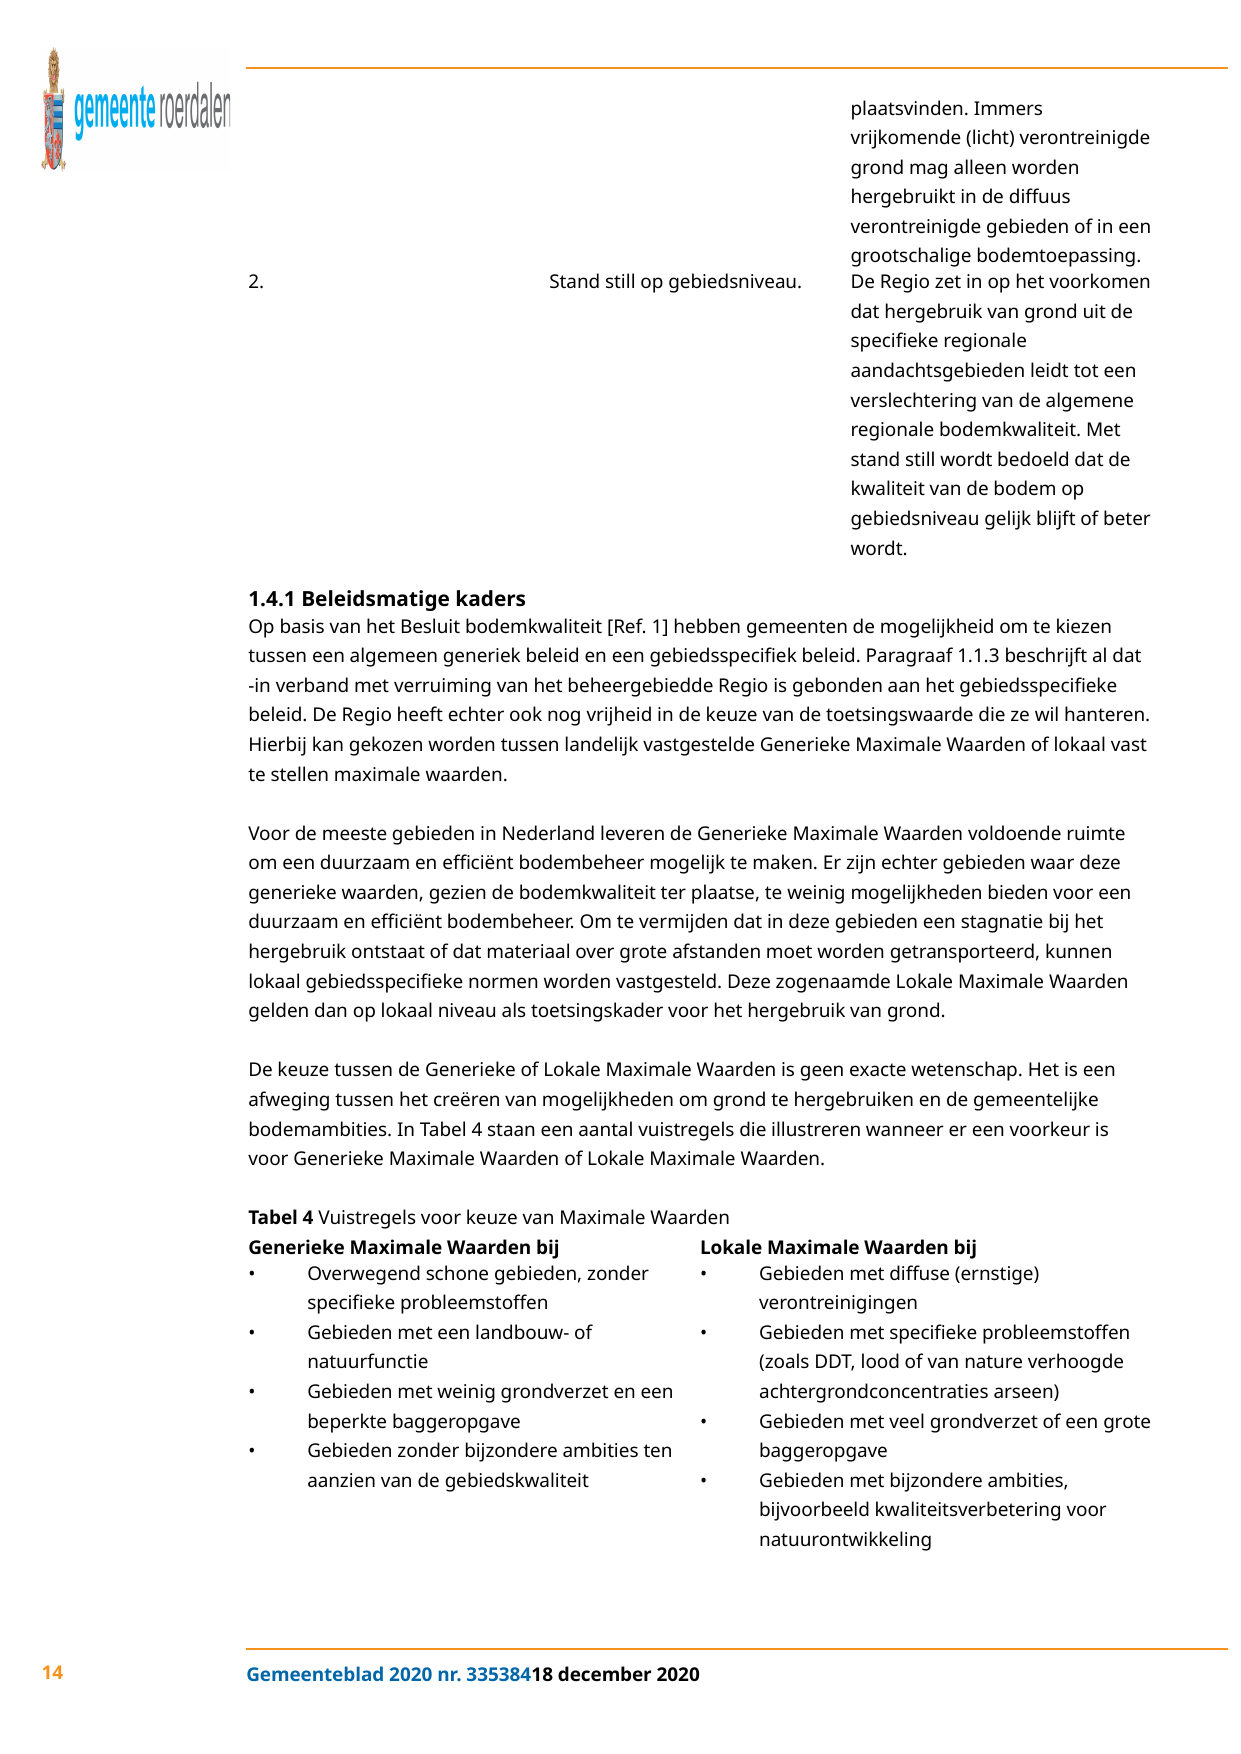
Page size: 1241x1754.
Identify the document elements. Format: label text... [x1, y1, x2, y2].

picture [41, 47, 231, 172]
table_cell Overwegend schone gebieden, zonder specifieke probleemstoffen Gebieden met een landbouw- of natuurfunctie Gebieden met weinig grondverzet en een beperkte baggeropgave Gebieden zonder bijzondere ambities ten aanzien van de gebiedskwaliteit [248, 1260, 700, 1552]
table_cell [549, 95, 850, 268]
table_cell De Regio zet in op het voorkomen dat hergebruik van grond uit de specifieke regionale aandachtsgebieden leidt tot een verslechtering van de algemene regionale bodemkwaliteit. Met stand still wordt bedoeld dat de kwaliteit van de bodem op gebiedsniveau gelijk blijft of beter wordt. [850, 269, 1152, 560]
text Voor de meeste gebieden in Nederland leveren de Generieke Maximale Waarden voldoende ruimte om een duurzaam en efficiënt bodembeheer mogelijk te maken. Er zijn echter gebieden waar deze generieke waarden, gezien de bodemkwaliteit ter plaatse, te weinig mogelijkheden bieden voor een duurzaam en efficiënt bodembeheer. Om te vermijden dat in deze gebieden een stagnatie bij het hergebruik ontstaat of dat materiaal over grote afstanden moet worden getransporteerd, kunnen lokaal gebiedsspecifieke normen worden vastgesteld. Deze zogenaamde Lokale Maximale Waarden gelden dan op lokaal niveau als toetsingskader voor het hergebruik van grond. [248, 820, 1152, 1023]
table_cell Gebieden met diffuse (ernstige) verontreinigingen Gebieden met specifieke probleemstoffen (zoals DDT, lood of van nature verhoogde achtergrondconcentraties arseen) Gebieden met veel grondverzet of een grote baggeropgave Gebieden met bijzondere ambities, bijvoorbeeld kwaliteitsverbetering voor natuurontwikkeling [700, 1260, 1152, 1552]
table_cell plaatsvinden. Immers vrijkomende (licht) verontreinigde grond mag alleen worden hergebruikt in de diffuus verontreinigde gebieden of in een grootschalige bodemtoepassing. [850, 95, 1152, 268]
table_cell Stand still op gebiedsniveau. [549, 269, 850, 560]
table_cell [248, 95, 549, 268]
table_cell 2. [248, 269, 549, 560]
table_header Lokale Maximale Waarden bij [700, 1234, 1152, 1260]
text Op basis van het Besluit bodemkwaliteit [Ref. 1] hebben gemeenten de mogelijkheid om te kiezen tussen een algemeen generiek beleid en een gebiedsspecifiek beleid. Paragraaf 1.1.3 beschrijft al dat -in verband met verruiming van het beheergebiedde Regio is gebonden aan het gebiedsspecifieke beleid. De Regio heeft echter ook nog vrijheid in de keuze van de toetsingswaarde die ze wil hanteren. Hierbij kan gekozen worden tussen landelijk vastgestelde Generieke Maximale Waarden of lokaal vast te stellen maximale waarden. [248, 613, 1152, 787]
text De keuze tussen de Generieke of Lokale Maximale Waarden is geen exacte wetenschap. Het is een afweging tussen het creëren van mogelijkheden om grond te hergebruiken en de gemeentelijke bodemambities. In Tabel 4 staan een aantal vuistregels die illustreren wanneer er een voorkeur is voor Generieke Maximale Waarden of Lokale Maximale Waarden. [248, 1057, 1152, 1171]
text 1.4.1 Beleidsmatige kaders [248, 584, 1152, 613]
text Tabel 4 Vuistregels voor keuze van Maximale Waarden [248, 1204, 1152, 1230]
table_header Generieke Maximale Waarden bij [248, 1234, 700, 1260]
